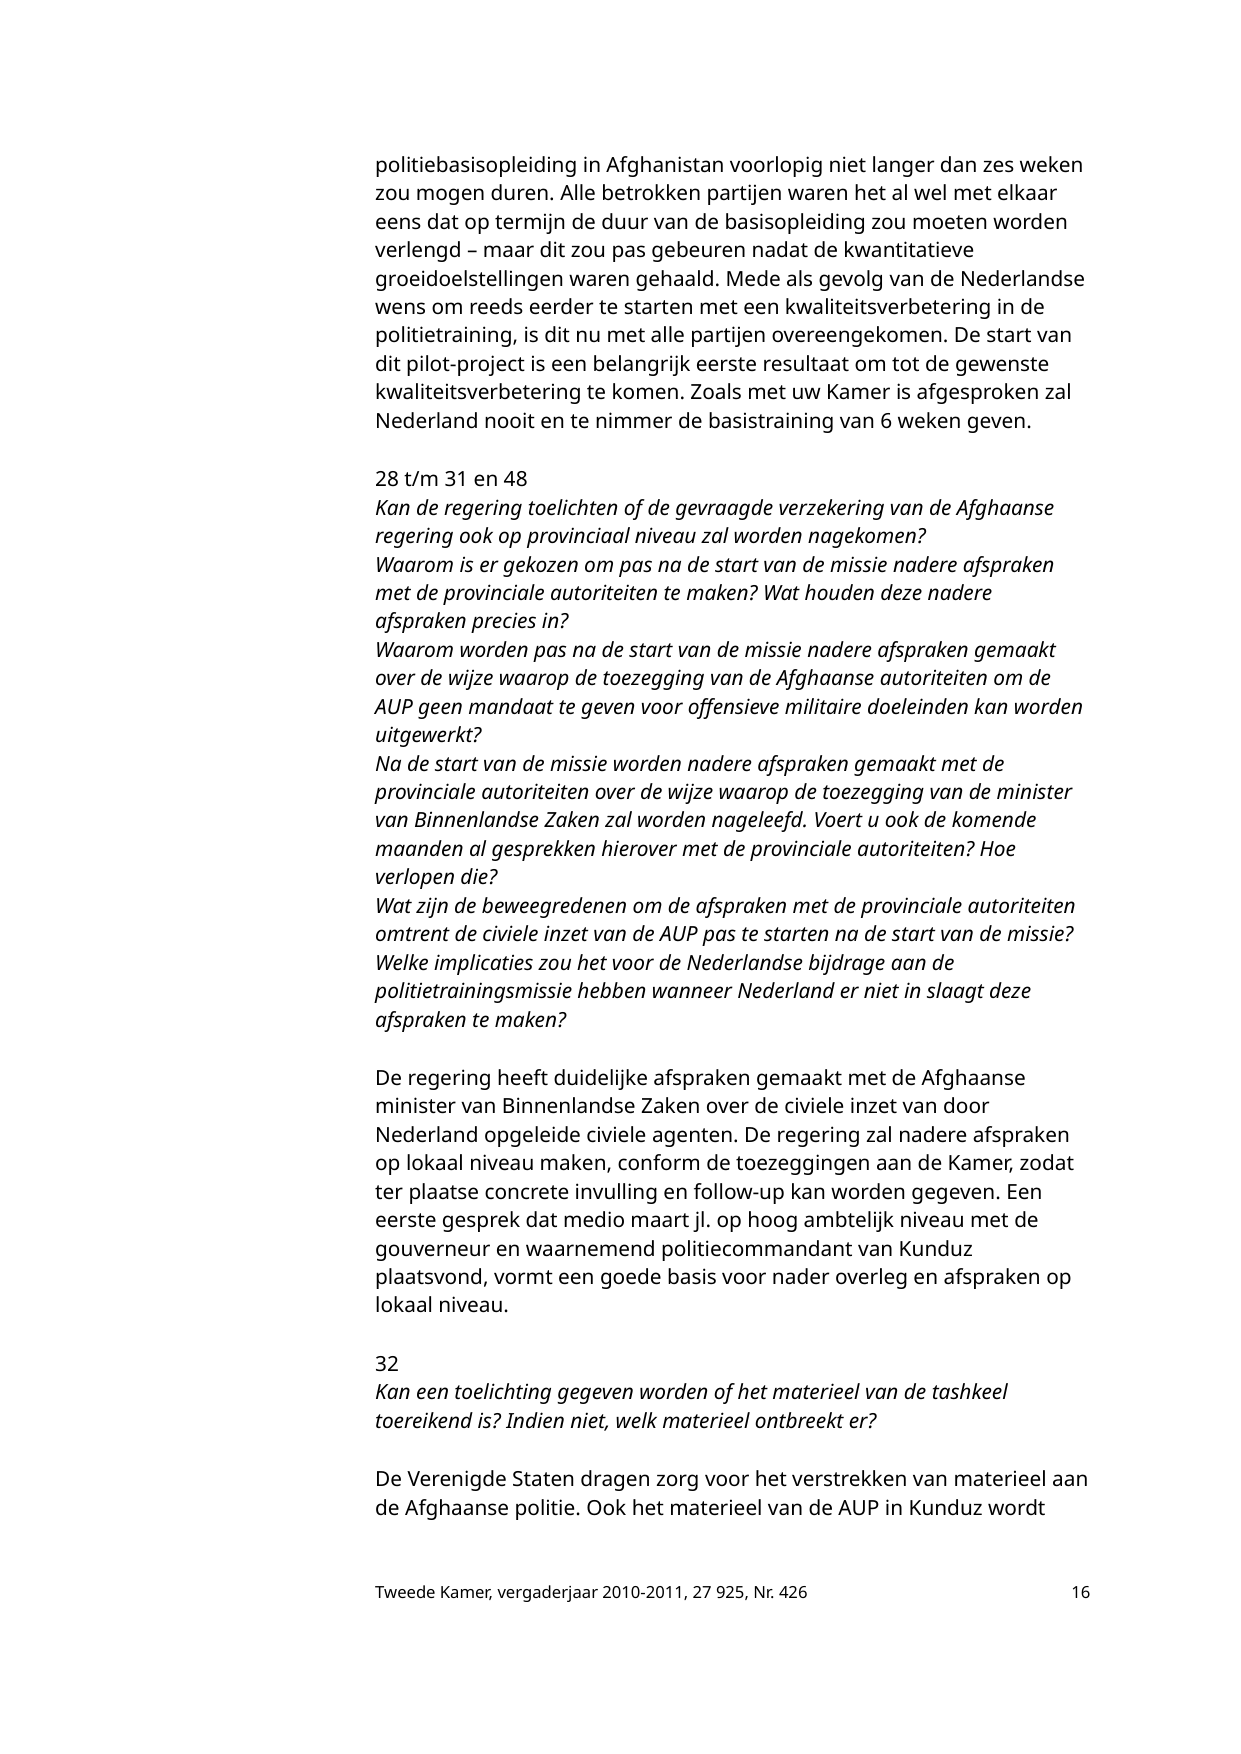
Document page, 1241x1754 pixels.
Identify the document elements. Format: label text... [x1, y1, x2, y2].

text Wat zijn de beweegredenen om de afspraken met de provinciale autoriteiten omtrent de civiele inzet van de AUP pas te starten na de start van de missie? Welke implicaties zou het voor de Nederlandse bijdrage aan de politietrainingsmissie hebben wanneer Nederland er niet in slaagt deze afspraken te maken? [375, 891, 1090, 1033]
text Kan een toelichting gegeven worden of het materieel van de tashkeel toereikend is? Indien niet, welk materieel ontbreekt er? [375, 1377, 1090, 1434]
text 32 [375, 1349, 1090, 1377]
text De Verenigde Staten dragen zorg voor het verstrekken van materieel aan de Afghaanse politie. Ook het materieel van de AUP in Kunduz wordt [375, 1464, 1090, 1521]
text 28 t/m 31 en 48 [375, 464, 1090, 493]
text Waarom is er gekozen om pas na de start van de missie nadere afspraken met de provinciale autoriteiten te maken? Wat houden deze nadere afspraken precies in? [375, 550, 1090, 635]
text Kan de regering toelichten of de gevraagde verzekering van de Afghaanse regering ook op provinciaal niveau zal worden nagekomen? [375, 493, 1090, 550]
text Waarom worden pas na de start van de missie nadere afspraken gemaakt over de wijze waarop de toezegging van de Afghaanse autoriteiten om de AUP geen mandaat te geven voor offensieve militaire doeleinden kan worden uitgewerkt? [375, 635, 1090, 749]
text politiebasisopleiding in Afghanistan voorlopig niet langer dan zes weken zou mogen duren. Alle betrokken partijen waren het al wel met elkaar eens dat op termijn de duur van de basisopleiding zou moeten worden verlengd – maar dit zou pas gebeuren nadat de kwantitatieve groeidoelstellingen waren gehaald. Mede als gevolg van de Nederlandse wens om reeds eerder te starten met een kwaliteitsverbetering in de politietraining, is dit nu met alle partijen overeengekomen. De start van dit pilot-project is een belangrijk eerste resultaat om tot de gewenste kwaliteitsverbetering te komen. Zoals met uw Kamer is afgesproken zal Nederland nooit en te nimmer de basistraining van 6 weken geven. [375, 150, 1090, 434]
text De regering heeft duidelijke afspraken gemaakt met de Afghaanse minister van Binnenlandse Zaken over de civiele inzet van door Nederland opgeleide civiele agenten. De regering zal nadere afspraken op lokaal niveau maken, conform de toezeggingen aan de Kamer, zodat ter plaatse concrete invulling en follow-up kan worden gegeven. Een eerste gesprek dat medio maart jl. op hoog ambtelijk niveau met de gouverneur en waarnemend politiecommandant van Kunduz plaatsvond, vormt een goede basis voor nader overleg en afspraken op lokaal niveau. [375, 1063, 1090, 1319]
text Na de start van de missie worden nadere afspraken gemaakt met de provinciale autoriteiten over de wijze waarop de toezegging van de minister van Binnenlandse Zaken zal worden nageleefd. Voert u ook de komende maanden al gesprekken hierover met de provinciale autoriteiten? Hoe verlopen die? [375, 749, 1090, 891]
